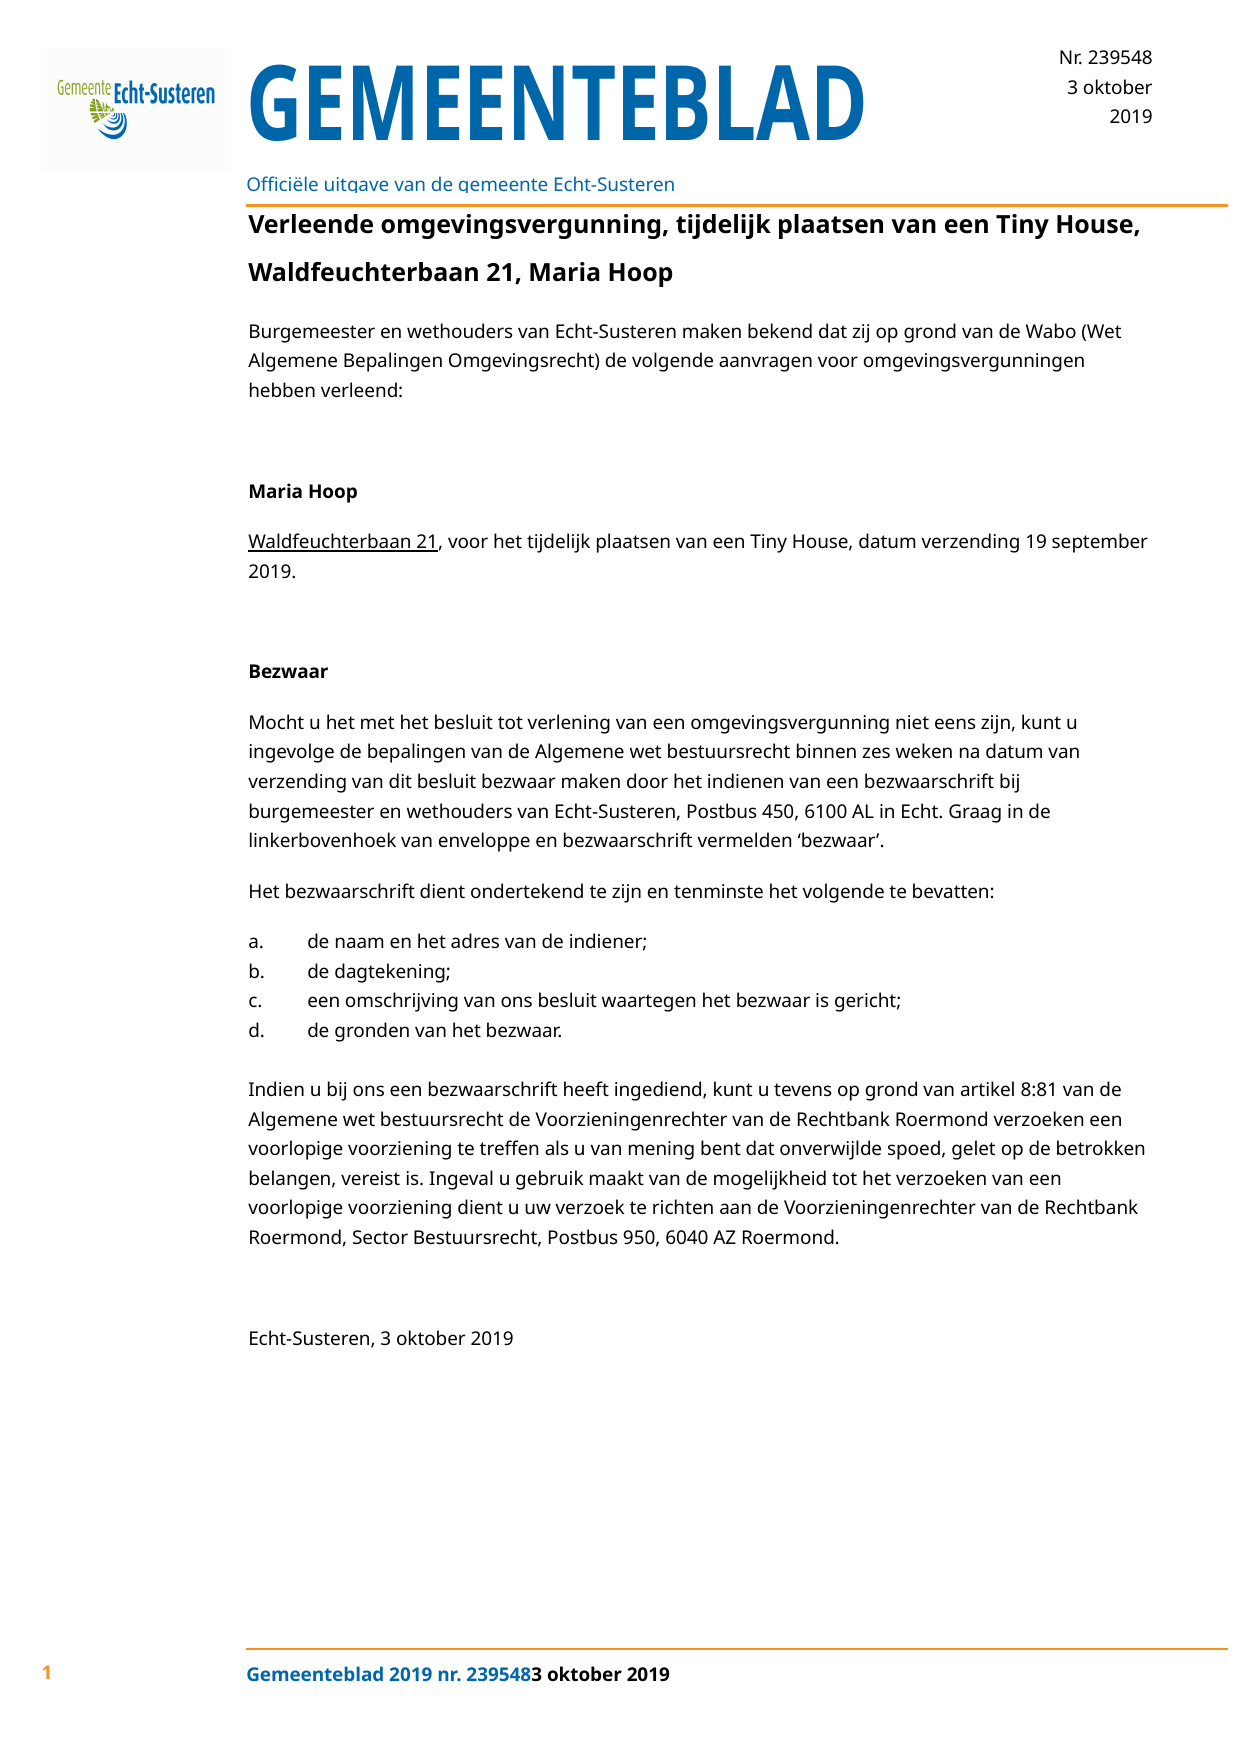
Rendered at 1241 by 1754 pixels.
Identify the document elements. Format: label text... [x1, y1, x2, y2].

text Maria Hoop [248, 478, 1152, 504]
picture [41, 47, 231, 172]
text Burgemeester en wethouders van Echt-Susteren maken bekend dat zij op grond van de Wabo (Wet Algemene Bepalingen Omgevingsrecht) de volgende aanvragen voor omgevingsvergunningen hebben verleend: [248, 318, 1152, 403]
list de gronden van het bezwaar. [248, 1017, 1152, 1043]
text Mocht u het met het besluit tot verlening van een omgevingsvergunning niet eens zijn, kunt u ingevolge de bepalingen van de Algemene wet bestuursrecht binnen zes weken na datum van verzending van dit besluit bezwaar maken door het indienen van een bezwaarschrift bij burgemeester en wethouders van Echt-Susteren, Postbus 450, 6100 AL in Echt. Graag in de linkerbovenhoek van enveloppe en bezwaarschrift vermelden ‘bezwaar’. [248, 709, 1152, 853]
list een omschrijving van ons besluit waartegen het bezwaar is gericht; [248, 987, 1152, 1013]
text Het bezwaarschrift dient ondertekend te zijn en tenminste het volgende te bevatten: [248, 878, 1152, 904]
text Indien u bij ons een bezwaarschrift heeft ingediend, kunt u tevens op grond van artikel 8:81 van de Algemene wet bestuursrecht de Voorzieningenrechter van de Rechtbank Roermond verzoeken een voorlopige voorziening te treffen als u van mening bent dat onverwijlde spoed, gelet op de betrokken belangen, vereist is. Ingeval u gebruik maakt van de mogelijkheid tot het verzoeken van een voorlopige voorziening dient u uw verzoek te richten aan de Voorzieningenrechter van de Rechtbank Roermond, Sector Bestuursrecht, Postbus 950, 6040 AZ Roermond. [248, 1076, 1152, 1250]
text Bezwaar [248, 659, 1152, 684]
text Echt-Susteren, 3 oktober 2019 [248, 1325, 1152, 1351]
list de dagtekening; [248, 958, 1152, 984]
text Waldfeuchterbaan 21, voor het tijdelijk plaatsen van een Tiny House, datum verzending 19 september 2019. [248, 528, 1152, 584]
text Verleende omgevingsvergunning, tijdelijk plaatsen van een Tiny House, Waldfeuchterbaan 21, Maria Hoop [248, 207, 1152, 288]
list de naam en het adres van de indiener; [248, 928, 1152, 954]
